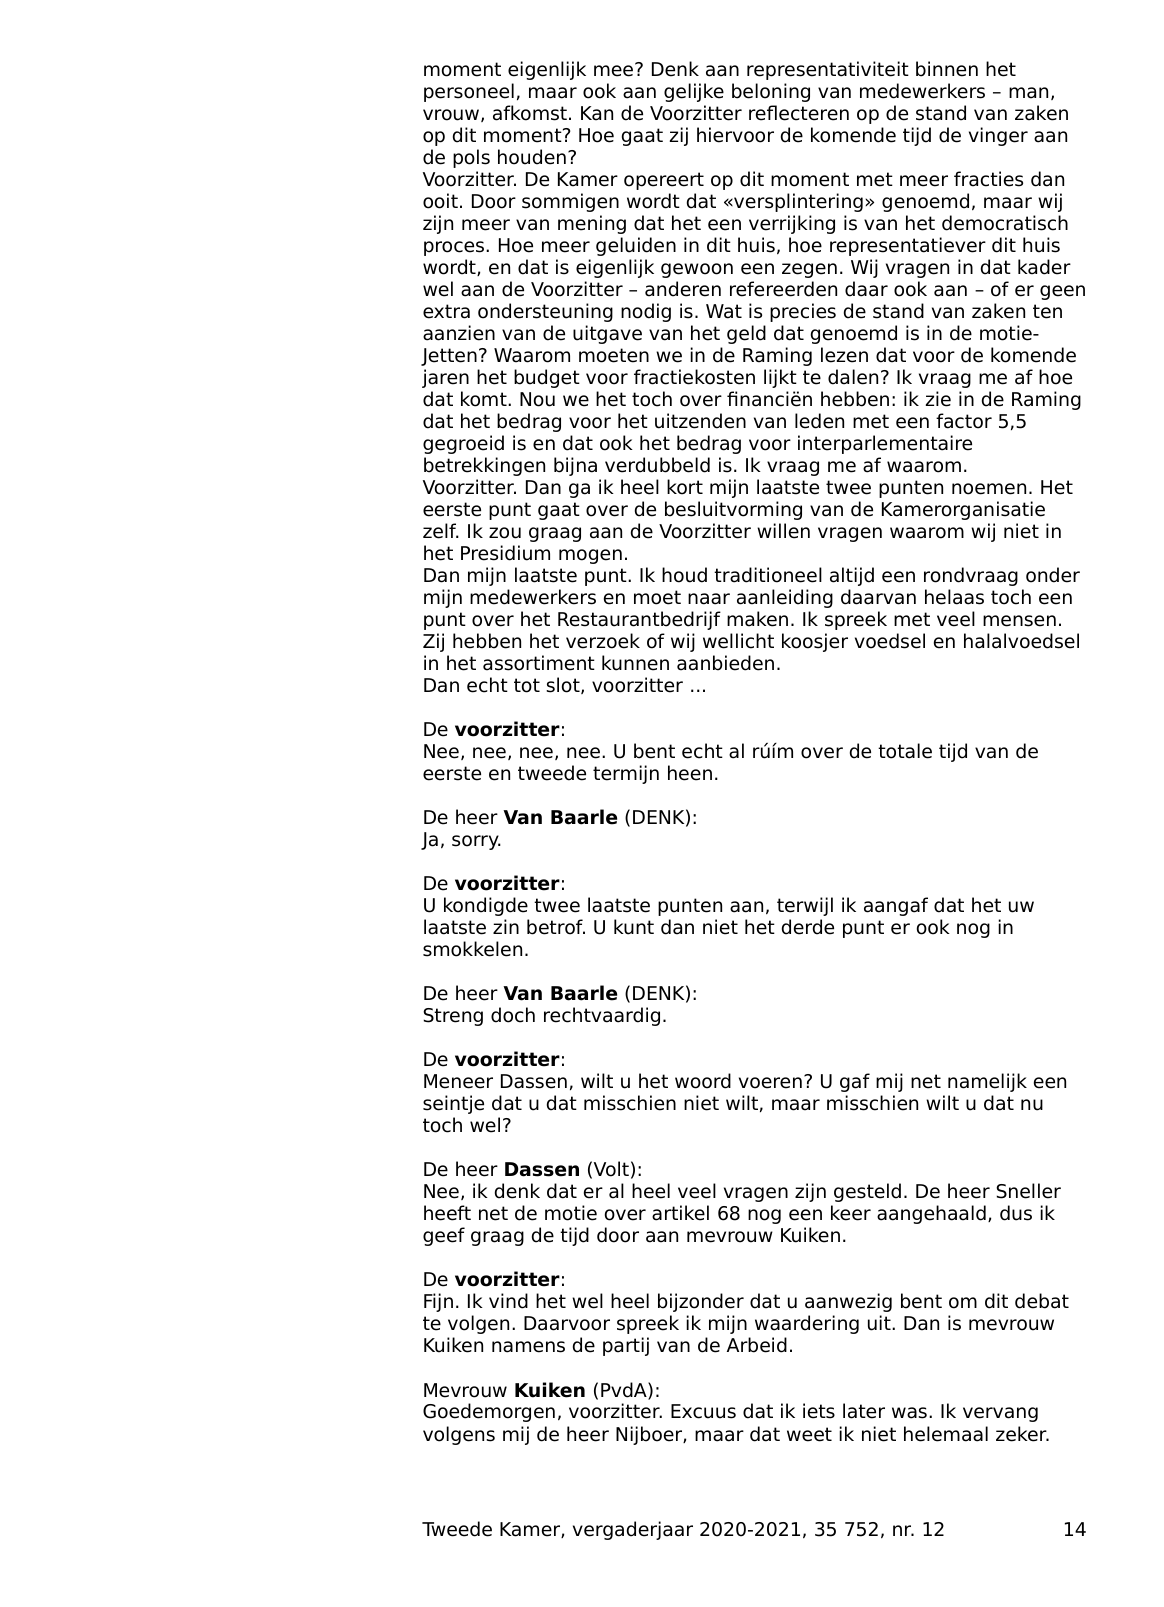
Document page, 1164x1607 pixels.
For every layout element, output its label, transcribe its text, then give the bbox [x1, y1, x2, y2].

text Meneer Dassen, wilt u het woord voeren? U gaf mij net namelijk een seintje dat u dat misschien niet wilt, maar misschien wilt u dat nu toch wel? [422, 1071, 1087, 1137]
text Goedemorgen, voorzitter. Excuus dat ik iets later was. Ik vervang volgens mij de heer Nijboer, maar dat weet ik niet helemaal zeker. [422, 1401, 1087, 1445]
text De heer Dassen (Volt): [422, 1159, 1087, 1181]
text De heer Van Baarle (DENK): [422, 983, 1087, 1005]
text De voorzitter: [422, 873, 1087, 895]
text Dan mijn laatste punt. Ik houd traditioneel altijd een rondvraag onder mijn medewerkers en moet naar aanleiding daarvan helaas toch een punt over het Restaurantbedrijf maken. Ik spreek met veel mensen. Zij hebben het verzoek of wij wellicht koosjer voedsel en halalvoedsel in het assortiment kunnen aanbieden. [422, 564, 1087, 674]
text Nee, nee, nee, nee. U bent echt al rúím over de totale tijd van de eerste en tweede termijn heen. [422, 741, 1087, 784]
text Dan echt tot slot, voorzitter ... [422, 674, 1087, 696]
text Nee, ik denk dat er al heel veel vragen zijn gesteld. De heer Sneller heeft net de motie over artikel 68 nog een keer aangehaald, dus ik geef graag de tijd door aan mevrouw Kuiken. [422, 1181, 1087, 1247]
text De voorzitter: [422, 719, 1087, 741]
text Ja, sorry. [422, 829, 1087, 851]
text Voorzitter. Dan ga ik heel kort mijn laatste twee punten noemen. Het eerste punt gaat over de besluitvorming van de Kamerorganisatie zelf. Ik zou graag aan de Voorzitter willen vragen waarom wij niet in het Presidium mogen. [422, 477, 1087, 564]
text De voorzitter: [422, 1049, 1087, 1071]
text De heer Van Baarle (DENK): [422, 807, 1087, 829]
text Fijn. Ik vind het wel heel bijzonder dat u aanwezig bent om dit debat te volgen. Daarvoor spreek ik mijn waardering uit. Dan is mevrouw Kuiken namens de partij van de Arbeid. [422, 1291, 1087, 1357]
text moment eigenlijk mee? Denk aan representativiteit binnen het personeel, maar ook aan gelijke beloning van medewerkers – man, vrouw, afkomst. Kan de Voorzitter reflecteren op de stand van zaken op dit moment? Hoe gaat zij hiervoor de komende tijd de vinger aan de pols houden? [422, 59, 1087, 169]
text U kondigde twee laatste punten aan, terwijl ik aangaf dat het uw laatste zin betrof. U kunt dan niet het derde punt er ook nog in smokkelen. [422, 895, 1087, 961]
text Mevrouw Kuiken (PvdA): [422, 1379, 1087, 1401]
text De voorzitter: [422, 1269, 1087, 1291]
text Voorzitter. De Kamer opereert op dit moment met meer fracties dan ooit. Door sommigen wordt dat «versplintering» genoemd, maar wij zijn meer van mening dat het een verrijking is van het democratisch proces. Hoe meer geluiden in dit huis, hoe representatiever dit huis wordt, en dat is eigenlijk gewoon een zegen. Wij vragen in dat kader wel aan de Voorzitter – anderen refereerden daar ook aan – of er geen extra ondersteuning nodig is. Wat is precies de stand van zaken ten aanzien van de uitgave van het geld dat genoemd is in de motie-Jetten? Waarom moeten we in de Raming lezen dat voor de komende jaren het budget voor fractiekosten lijkt te dalen? Ik vraag me af hoe dat komt. Nou we het toch over financiën hebben: ik zie in de Raming dat het bedrag voor het uitzenden van leden met een factor 5,5 gegroeid is en dat ook het bedrag voor interparlementaire betrekkingen bijna verdubbeld is. Ik vraag me af waarom. [422, 169, 1087, 477]
text Streng doch rechtvaardig. [422, 1005, 1087, 1027]
